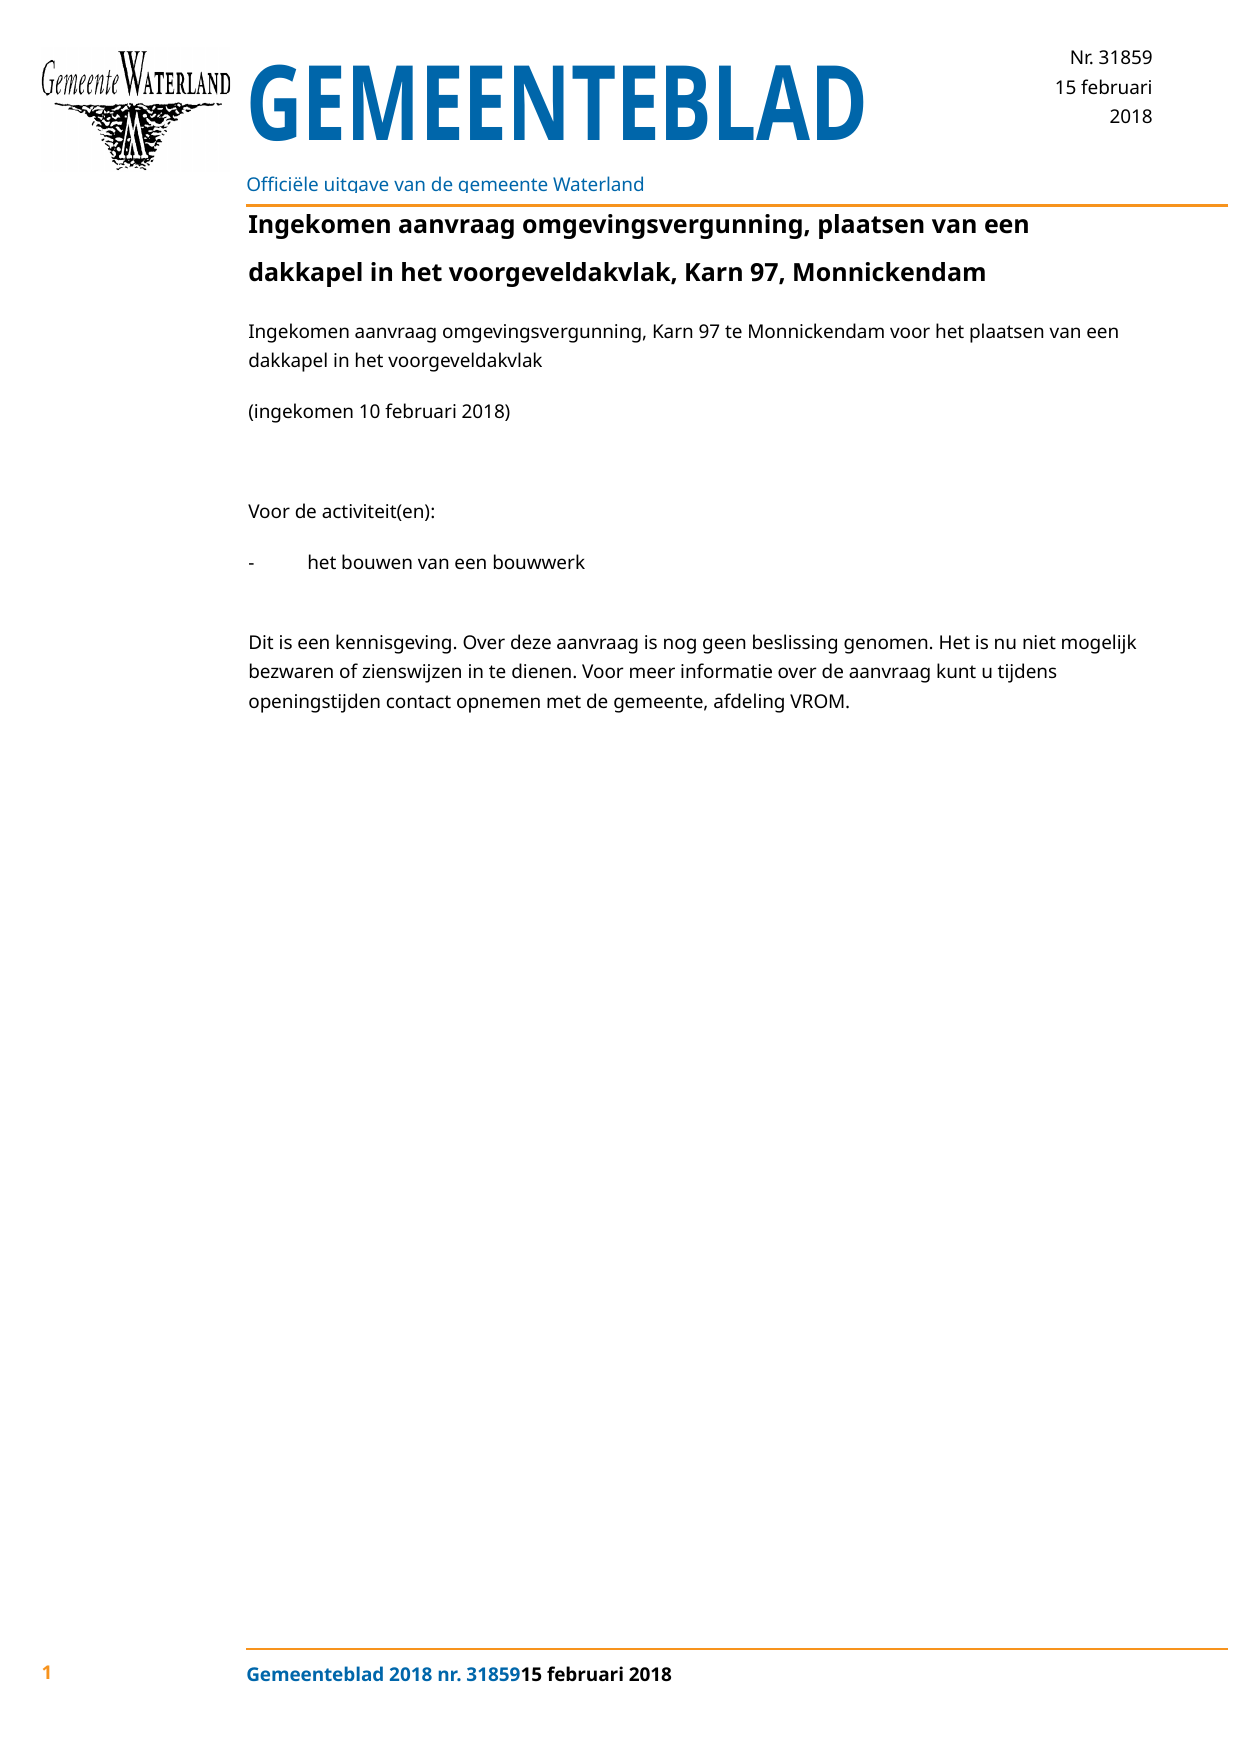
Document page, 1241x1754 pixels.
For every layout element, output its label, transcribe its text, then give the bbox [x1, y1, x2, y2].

text Ingekomen aanvraag omgevingsvergunning, plaatsen van een dakkapel in het voorgeveldakvlak, Karn 97, Monnickendam [248, 207, 1152, 288]
text Dit is een kennisgeving. Over deze aanvraag is nog geen beslissing genomen. Het is nu niet mogelijk bezwaren of zienswijzen in te dienen. Voor meer informatie over de aanvraag kunt u tijdens openingstijden contact opnemen met de gemeente, afdeling VROM. [248, 629, 1152, 714]
text (ingekomen 10 februari 2018) [248, 398, 1152, 424]
text Ingekomen aanvraag omgevingsvergunning, Karn 97 te Monnickendam voor het plaatsen van een dakkapel in het voorgeveldakvlak [248, 318, 1152, 373]
list het bouwen van een bouwwerk [248, 549, 1152, 575]
text Voor de activiteit(en): [248, 499, 1152, 524]
picture [41, 47, 231, 172]
